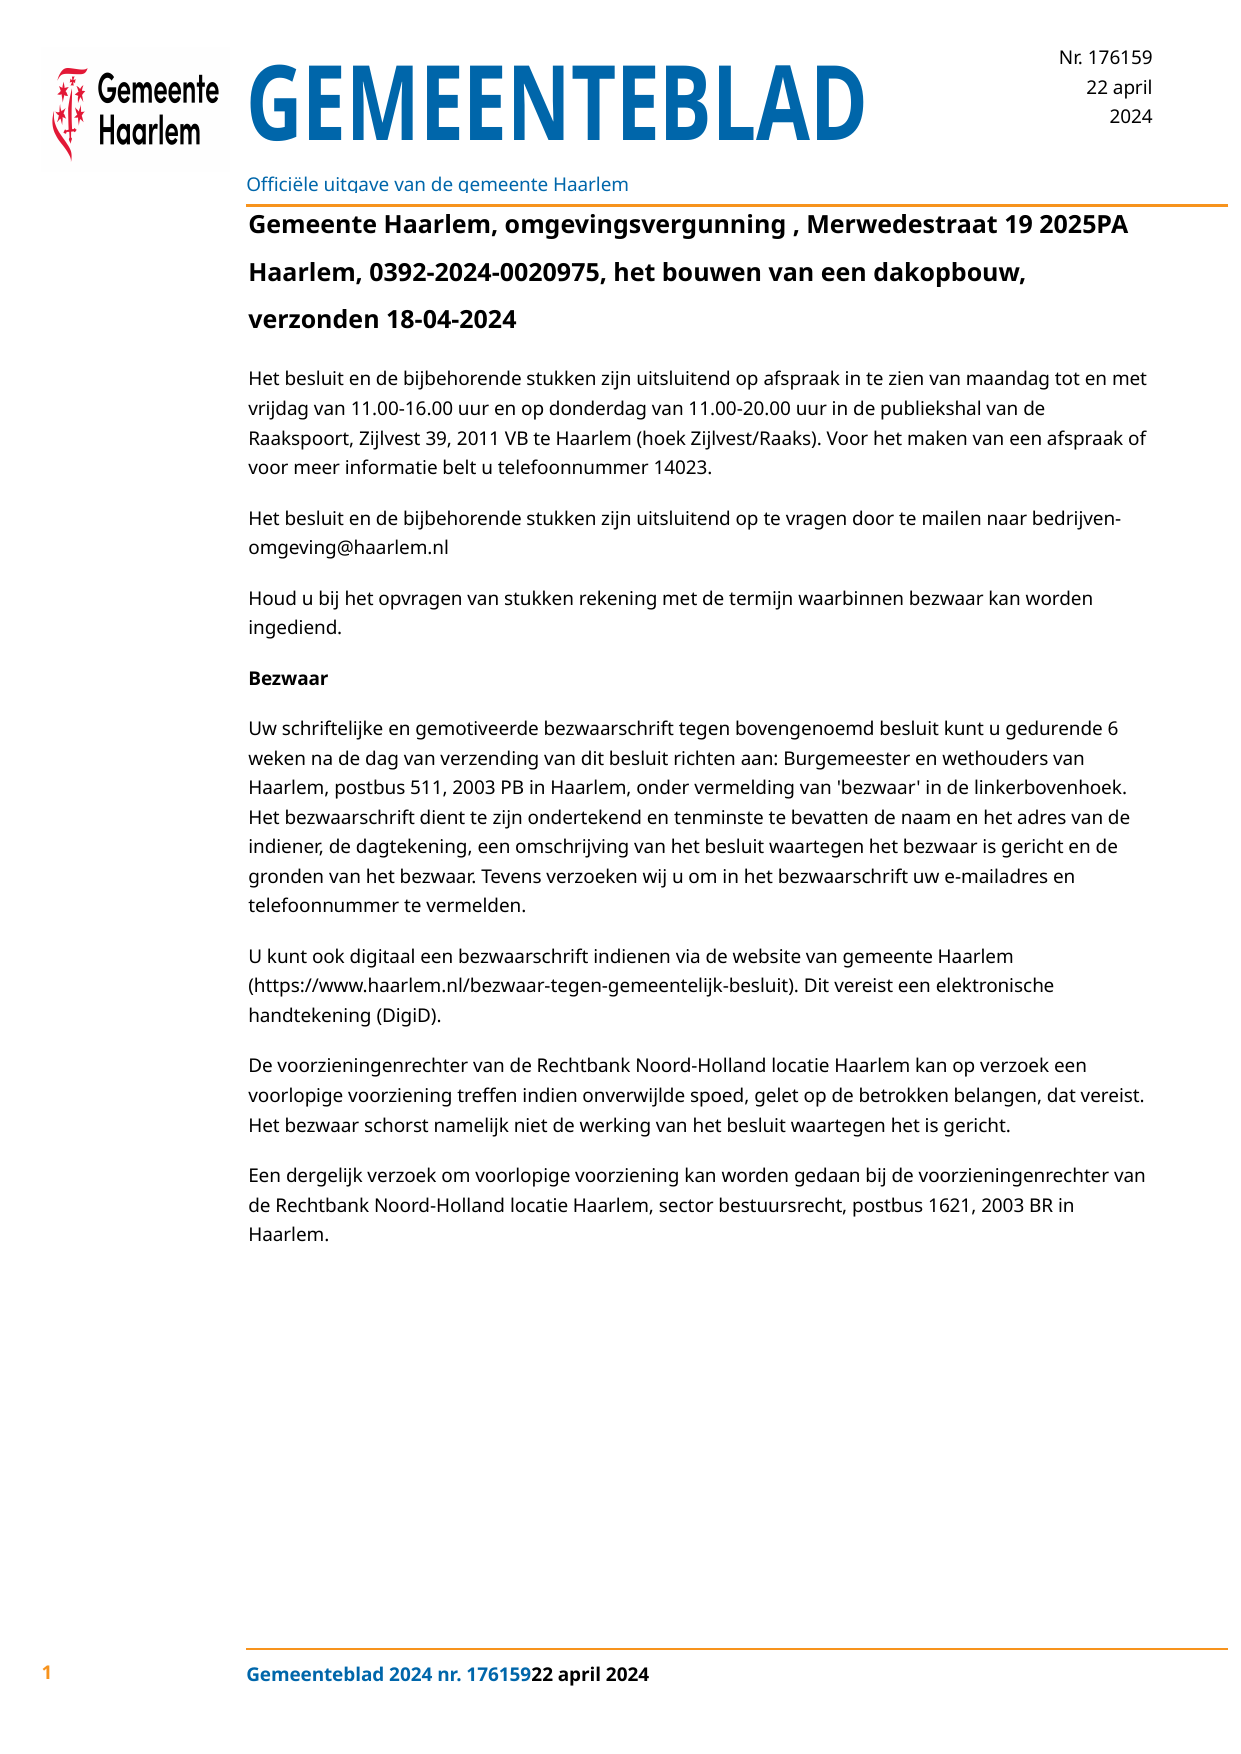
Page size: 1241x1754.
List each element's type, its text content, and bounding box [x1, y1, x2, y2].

text De voorzieningenrechter van de Rechtbank Noord-Holland locatie Haarlem kan op verzoek een voorlopige voorziening treffen indien onverwijlde spoed, gelet op de betrokken belangen, dat vereist. Het bezwaar schorst namelijk niet de werking van het besluit waartegen het is gericht. [248, 1053, 1152, 1137]
text Houd u bij het opvragen van stukken rekening met de termijn waarbinnen bezwaar kan worden ingediend. [248, 585, 1152, 640]
text Bezwaar [248, 665, 1152, 690]
text Uw schriftelijke en gemotiveerde bezwaarschrift tegen bovengenoemd besluit kunt u gedurende 6 weken na de dag van verzending van dit besluit richten aan: Burgemeester en wethouders van Haarlem, postbus 511, 2003 PB in Haarlem, onder vermelding van 'bezwaar' in de linkerbovenhoek. Het bezwaarschrift dient te zijn ondertekend en tenminste te bevatten de naam en het adres van de indiener, de dagtekening, een omschrijving van het besluit waartegen het bezwaar is gericht en de gronden van het bezwaar. Tevens verzoeken wij u om in het bezwaarschrift uw e-mailadres en telefoonnummer te vermelden. [248, 715, 1152, 918]
picture [41, 47, 231, 172]
text Het besluit en de bijbehorende stukken zijn uitsluitend op te vragen door te mailen naar bedrijven-omgeving@haarlem.nl [248, 505, 1152, 560]
text U kunt ook digitaal een bezwaarschrift indienen via de website van gemeente Haarlem (https://www.haarlem.nl/bezwaar-tegen-gemeentelijk-besluit). Dit vereist een elektronische handtekening (DigiD). [248, 943, 1152, 1028]
text Gemeente Haarlem, omgevingsvergunning , Merwedestraat 19 2025PA Haarlem, 0392-2024-0020975, het bouwen van een dakopbouw, verzonden 18-04-2024 [248, 207, 1152, 336]
text Een dergelijk verzoek om voorlopige voorziening kan worden gedaan bij de voorzieningenrechter van de Rechtbank Noord-Holland locatie Haarlem, sector bestuursrecht, postbus 1621, 2003 BR in Haarlem. [248, 1162, 1152, 1247]
text Het besluit en de bijbehorende stukken zijn uitsluitend op afspraak in te zien van maandag tot en met vrijdag van 11.00-16.00 uur en op donderdag van 11.00-20.00 uur in de publiekshal van de Raakspoort, Zijlvest 39, 2011 VB te Haarlem (hoek Zijlvest/Raaks). Voor het maken van een afspraak of voor meer informatie belt u telefoonnummer 14023. [248, 366, 1152, 480]
